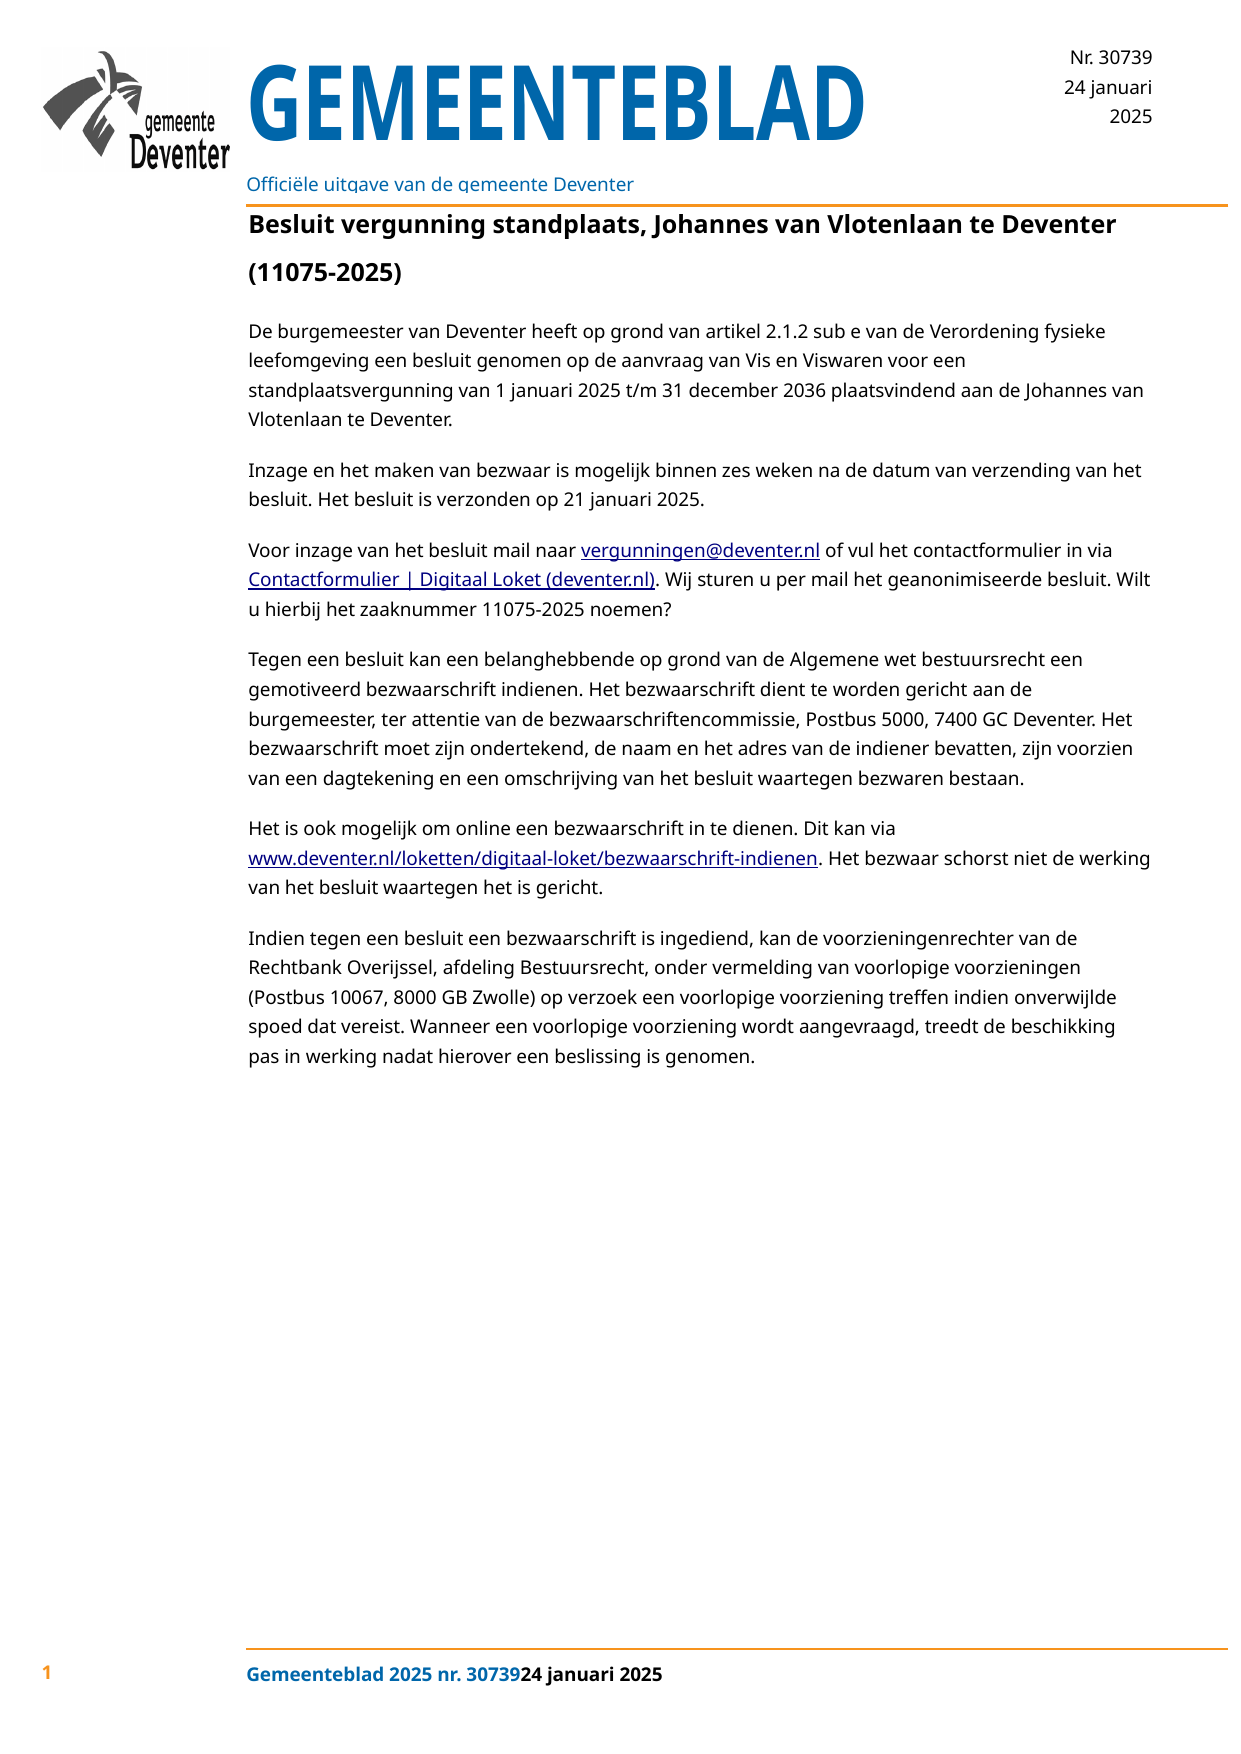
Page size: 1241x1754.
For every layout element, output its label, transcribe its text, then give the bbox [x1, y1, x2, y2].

picture [41, 47, 231, 172]
text Besluit vergunning standplaats, Johannes van Vlotenlaan te Deventer (11075-2025) [248, 207, 1152, 288]
text Inzage en het maken van bezwaar is mogelijk binnen zes weken na de datum van verzending van het besluit. Het besluit is verzonden op 21 januari 2025. [248, 457, 1152, 512]
text Voor inzage van het besluit mail naar vergunningen@deventer.nl of vul het contactformulier in via Contactformulier | Digitaal Loket (deventer.nl). Wij sturen u per mail het geanonimiseerde besluit. Wilt u hierbij het zaaknummer 11075-2025 noemen? [248, 537, 1152, 622]
text Tegen een besluit kan een belanghebbende op grond van de Algemene wet bestuursrecht een gemotiveerd bezwaarschrift indienen. Het bezwaarschrift dient te worden gericht aan de burgemeester, ter attentie van de bezwaarschriftencommissie, Postbus 5000, 7400 GC Deventer. Het bezwaarschrift moet zijn ondertekend, de naam en het adres van de indiener bevatten, zijn voorzien van een dagtekening en een omschrijving van het besluit waartegen bezwaren bestaan. [248, 647, 1152, 791]
text Indien tegen een besluit een bezwaarschrift is ingediend, kan de voorzieningenrechter van de Rechtbank Overijssel, afdeling Bestuursrecht, onder vermelding van voorlopige voorzieningen (Postbus 10067, 8000 GB Zwolle) op verzoek een voorlopige voorziening treffen indien onverwijlde spoed dat vereist. Wanneer een voorlopige voorziening wordt aangevraagd, treedt de beschikking pas in werking nadat hierover een beslissing is genomen. [248, 925, 1152, 1069]
text Het is ook mogelijk om online een bezwaarschrift in te dienen. Dit kan via www.deventer.nl/loketten/digitaal-loket/bezwaarschrift-indienen. Het bezwaar schorst niet de werking van het besluit waartegen het is gericht. [248, 815, 1152, 900]
text De burgemeester van Deventer heeft op grond van artikel 2.1.2 sub e van de Verordening fysieke leefomgeving een besluit genomen op de aanvraag van Vis en Viswaren voor een standplaatsvergunning van 1 januari 2025 t/m 31 december 2036 plaatsvindend aan de Johannes van Vlotenlaan te Deventer. [248, 318, 1152, 432]
